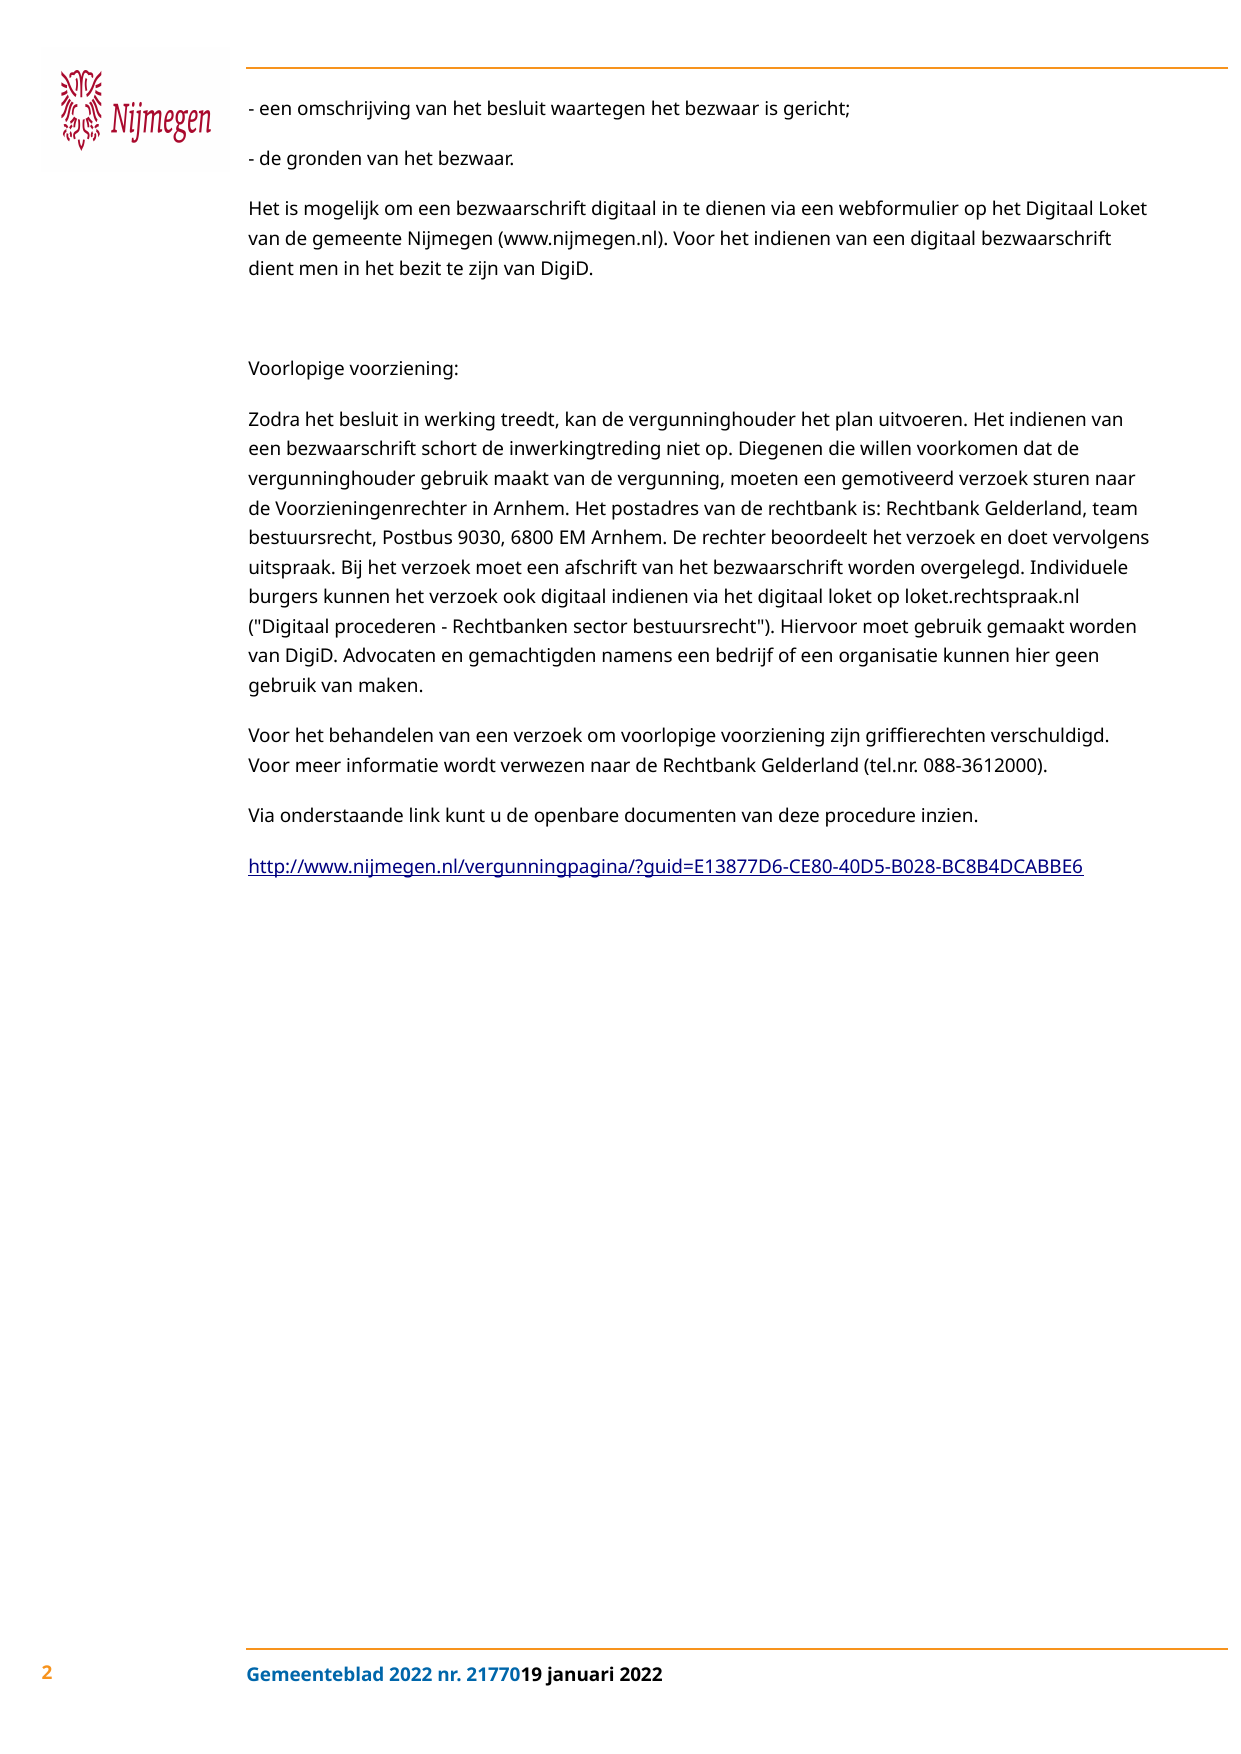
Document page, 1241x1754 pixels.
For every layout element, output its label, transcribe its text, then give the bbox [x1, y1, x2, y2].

picture [41, 47, 231, 172]
text Het is mogelijk om een bezwaarschrift digitaal in te dienen via een webformulier op het Digitaal Loket van de gemeente Nijmegen (www.nijmegen.nl). Voor het indienen van een digitaal bezwaarschrift dient men in het bezit te zijn van DigiD. [248, 196, 1152, 281]
text - de gronden van het bezwaar. [248, 145, 1152, 171]
text - een omschrijving van het besluit waartegen het bezwaar is gericht; [248, 95, 1152, 121]
text Voor het behandelen van een verzoek om voorlopige voorziening zijn griffierechten verschuldigd. Voor meer informatie wordt verwezen naar de Rechtbank Gelderland (tel.nr. 088-3612000). [248, 723, 1152, 778]
text Zodra het besluit in werking treedt, kan de vergunninghouder het plan uitvoeren. Het indienen van een bezwaarschrift schort de inwerkingtreding niet op. Diegenen die willen voorkomen dat de vergunninghouder gebruik maakt van de vergunning, moeten een gemotiveerd verzoek sturen naar de Voorzieningenrechter in Arnhem. Het postadres van de rechtbank is: Rechtbank Gelderland, team bestuursrecht, Postbus 9030, 6800 EM Arnhem. De rechter beoordeelt het verzoek en doet vervolgens uitspraak. Bij het verzoek moet een afschrift van het bezwaarschrift worden overgelegd. Individuele burgers kunnen het verzoek ook digitaal indienen via het digitaal loket op loket.rechtspraak.nl ("Digitaal procederen - Rechtbanken sector bestuursrecht"). Hiervoor moet gebruik gemaakt worden van DigiD. Advocaten en gemachtigden namens een bedrijf of een organisatie kunnen hier geen gebruik van maken. [248, 406, 1152, 698]
text http://www.nijmegen.nl/vergunningpagina/?guid=E13877D6-CE80-40D5-B028-BC8B4DCABBE6 [248, 853, 1152, 879]
text Via onderstaande link kunt u de openbare documenten van deze procedure inzien. [248, 803, 1152, 828]
text Voorlopige voorziening: [248, 356, 1152, 381]
